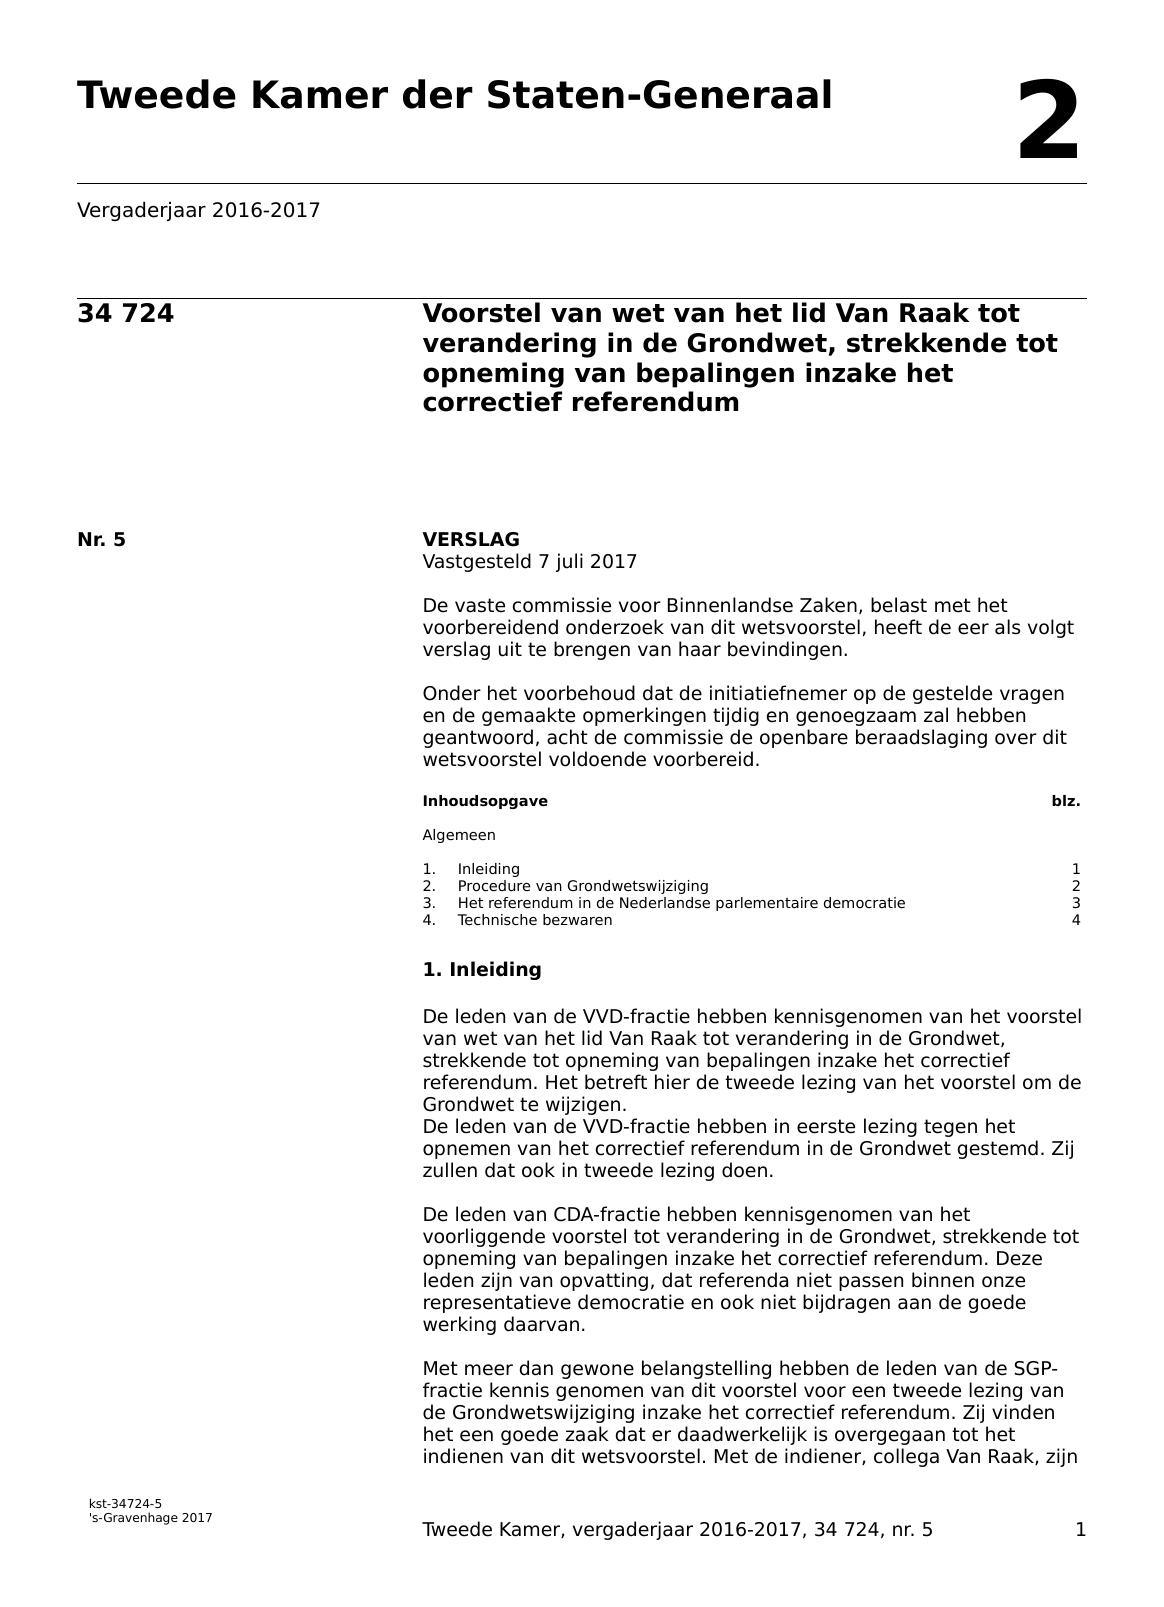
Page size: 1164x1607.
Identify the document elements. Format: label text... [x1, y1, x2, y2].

text Vastgesteld 7 juli 2017 [422, 551, 1087, 573]
table_header Tweede Kamer der Staten-Generaal [77, 59, 886, 183]
table_cell 1. [422, 861, 452, 878]
table_header 2 [886, 59, 1087, 183]
text Onder het voorbehoud dat de initiatiefnemer op de gestelde vragen en de gemaakte opmerkingen tijdig en genoegzaam zal hebben geantwoord, acht de commissie de openbare beraadslaging over dit wetsvoorstel voldoende voorbereid. [422, 683, 1087, 771]
table_cell 4 [1028, 912, 1087, 929]
table_cell [452, 810, 1028, 827]
table_cell Vergaderjaar 2016-2017 [77, 184, 1087, 298]
table_cell [1028, 844, 1087, 861]
table_cell Inleiding [452, 861, 1028, 878]
table_cell 2 [1028, 878, 1087, 895]
table_cell [422, 810, 452, 827]
table_cell 3. [422, 895, 452, 912]
subtitle 34 724 Voorstel van wet van het lid Van Raak tot verandering in de Grondwet, strekkende tot opneming van bepalingen inzake het correctief referendum [77, 299, 1087, 418]
table_cell [1028, 827, 1087, 844]
table_cell [452, 844, 1028, 861]
text De leden van de VVD-fractie hebben kennisgenomen van het voorstel van wet van het lid Van Raak tot verandering in de Grondwet, strekkende tot opneming van bepalingen inzake het correctief referendum. Het betreft hier de tweede lezing van het voorstel om de Grondwet te wijzigen. [422, 1006, 1087, 1116]
text 's-Gravenhage 2017 [88, 1511, 323, 1525]
table_cell Algemeen [422, 827, 1028, 844]
subtitle 1. Inleiding [422, 959, 1087, 981]
text Met meer dan gewone belangstelling hebben de leden van de SGP-fractie kennis genomen van dit voorstel voor een tweede lezing van de Grondwetswijziging inzake het correctief referendum. Zij vinden het een goede zaak dat er daadwerkelijk is overgegaan tot het indienen van dit wetsvoorstel. Met de indiener, collega Van Raak, zijn [422, 1358, 1087, 1468]
text De vaste commissie voor Binnenlandse Zaken, belast met het voorbereidend onderzoek van dit wetsvoorstel, heeft de eer als volgt verslag uit te brengen van haar bevindingen. [422, 595, 1087, 661]
table_header blz. [1028, 793, 1087, 810]
table_cell Het referendum in de Nederlandse parlementaire democratie [452, 895, 1028, 912]
table_cell 3 [1028, 895, 1087, 912]
table_cell [1028, 810, 1087, 827]
table_header Inhoudsopgave [422, 793, 1028, 810]
table_cell [422, 844, 452, 861]
table_cell 2. [422, 878, 452, 895]
table_cell 1 [1028, 861, 1087, 878]
subtitle Nr. 5 VERSLAG [77, 529, 1087, 551]
table_cell Procedure van Grondwetswijziging [452, 878, 1028, 895]
text De leden van CDA-fractie hebben kennisgenomen van het voorliggende voorstel tot verandering in de Grondwet, strekkende tot opneming van bepalingen inzake het correctief referendum. Deze leden zijn van opvatting, dat referenda niet passen binnen onze representatieve democratie en ook niet bijdragen aan de goede werking daarvan. [422, 1204, 1087, 1336]
table_cell Technische bezwaren [452, 912, 1028, 929]
text kst-34724-5 [88, 1497, 323, 1511]
text De leden van de VVD-fractie hebben in eerste lezing tegen het opnemen van het correctief referendum in de Grondwet gestemd. Zij zullen dat ook in tweede lezing doen. [422, 1116, 1087, 1181]
table_cell 4. [422, 912, 452, 929]
